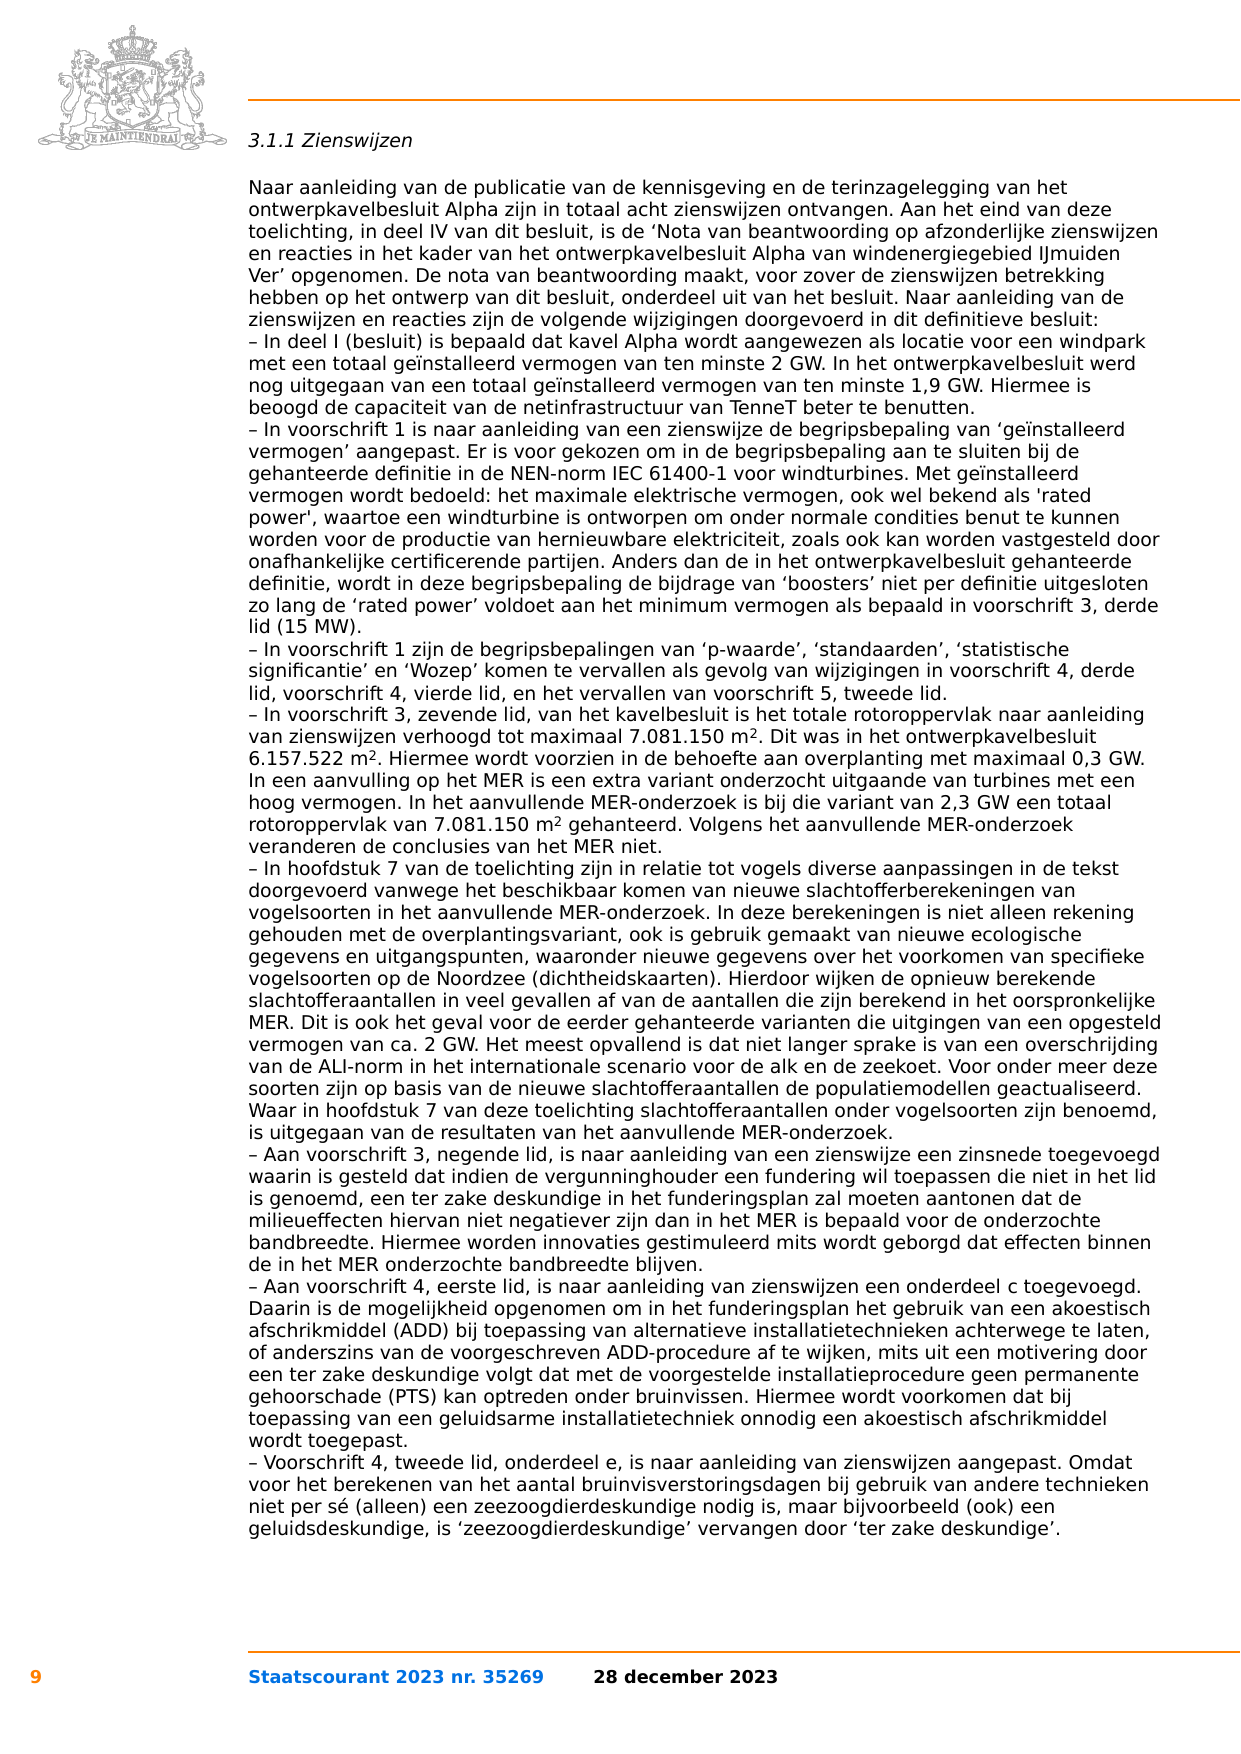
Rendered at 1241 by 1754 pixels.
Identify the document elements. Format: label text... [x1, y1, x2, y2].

picture [38, 25, 227, 150]
text – Aan voorschrift 3, negende lid, is naar aanleiding van een zienswijze een zinsnede toegevoegd waarin is gesteld dat indien de vergunninghouder een fundering wil toepassen die niet in het lid is genoemd, een ter zake deskundige in het funderingsplan zal moeten aantonen dat de milieueffecten hiervan niet negatiever zijn dan in het MER is bepaald voor de onderzochte bandbreedte. Hiermee worden innovaties gestimuleerd mits wordt geborgd dat effecten binnen de in het MER onderzochte bandbreedte blijven. [248, 1144, 1163, 1276]
text – In hoofdstuk 7 van de toelichting zijn in relatie tot vogels diverse aanpassingen in de tekst doorgevoerd vanwege het beschikbaar komen van nieuwe slachtofferberekeningen van vogelsoorten in het aanvullende MER-onderzoek. In deze berekeningen is niet alleen rekening gehouden met de overplantingsvariant, ook is gebruik gemaakt van nieuwe ecologische gegevens en uitgangspunten, waaronder nieuwe gegevens over het voorkomen van specifieke vogelsoorten op de Noordzee (dichtheidskaarten). Hierdoor wijken de opnieuw berekende slachtofferaantallen in veel gevallen af van de aantallen die zijn berekend in het oorspronkelijke MER. Dit is ook het geval voor de eerder gehanteerde varianten die uitgingen van een opgesteld vermogen van ca. 2 GW. Het meest opvallend is dat niet langer sprake is van een overschrijding van de ALI-norm in het internationale scenario voor de alk en de zeekoet. Voor onder meer deze soorten zijn op basis van de nieuwe slachtofferaantallen de populatiemodellen geactualiseerd. Waar in hoofdstuk 7 van deze toelichting slachtofferaantallen onder vogelsoorten zijn benoemd, is uitgegaan van de resultaten van het aanvullende MER-onderzoek. [248, 858, 1163, 1144]
text – In voorschrift 1 zijn de begripsbepalingen van ‘p-waarde’, ‘standaarden’, ‘statistische significantie’ en ‘Wozep’ komen te vervallen als gevolg van wijzigingen in voorschrift 4, derde lid, voorschrift 4, vierde lid, en het vervallen van voorschrift 5, tweede lid. [248, 638, 1163, 704]
text – In deel I (besluit) is bepaald dat kavel Alpha wordt aangewezen als locatie voor een windpark met een totaal geïnstalleerd vermogen van ten minste 2 GW. In het ontwerpkavelbesluit werd nog uitgegaan van een totaal geïnstalleerd vermogen van ten minste 1,9 GW. Hiermee is beoogd de capaciteit van de netinfrastructuur van TenneT beter te benutten. [248, 331, 1163, 419]
text – In voorschrift 1 is naar aanleiding van een zienswijze de begripsbepaling van ‘geïnstalleerd vermogen’ aangepast. Er is voor gekozen om in de begripsbepaling aan te sluiten bij de gehanteerde definitie in de NEN-norm IEC 61400-1 voor windturbines. Met geïnstalleerd vermogen wordt bedoeld: het maximale elektrische vermogen, ook wel bekend als 'rated power', waartoe een windturbine is ontworpen om onder normale condities benut te kunnen worden voor de productie van hernieuwbare elektriciteit, zoals ook kan worden vastgesteld door onafhankelijke certificerende partijen. Anders dan de in het ontwerpkavelbesluit gehanteerde definitie, wordt in deze begripsbepaling de bijdrage van ‘boosters’ niet per definitie uitgesloten zo lang de ‘rated power’ voldoet aan het minimum vermogen als bepaald in voorschrift 3, derde lid (15 MW). [248, 419, 1163, 638]
text – In voorschrift 3, zevende lid, van het kavelbesluit is het totale rotoroppervlak naar aanleiding van zienswijzen verhoogd tot maximaal 7.081.150 m2. Dit was in het ontwerpkavelbesluit 6.157.522 m2. Hiermee wordt voorzien in de behoefte aan overplanting met maximaal 0,3 GW. In een aanvulling op het MER is een extra variant onderzocht uitgaande van turbines met een hoog vermogen. In het aanvullende MER-onderzoek is bij die variant van 2,3 GW een totaal rotoroppervlak van 7.081.150 m2 gehanteerd. Volgens het aanvullende MER-onderzoek veranderen de conclusies van het MER niet. [248, 704, 1163, 858]
text – Aan voorschrift 4, eerste lid, is naar aanleiding van zienswijzen een onderdeel c toegevoegd. Daarin is de mogelijkheid opgenomen om in het funderingsplan het gebruik van een akoestisch afschrikmiddel (ADD) bij toepassing van alternatieve installatietechnieken achterwege te laten, of anderszins van de voorgeschreven ADD-procedure af te wijken, mits uit een motivering door een ter zake deskundige volgt dat met de voorgestelde installatieprocedure geen permanente gehoorschade (PTS) kan optreden onder bruinvissen. Hiermee wordt voorkomen dat bij toepassing van een geluidsarme installatietechniek onnodig een akoestisch afschrikmiddel wordt toegepast. [248, 1276, 1163, 1452]
subtitle 3.1.1 Zienswijzen [248, 130, 1163, 152]
text – Voorschrift 4, tweede lid, onderdeel e, is naar aanleiding van zienswijzen aangepast. Omdat voor het berekenen van het aantal bruinvisverstoringsdagen bij gebruik van andere technieken niet per sé (alleen) een zeezoogdierdeskundige nodig is, maar bijvoorbeeld (ook) een geluidsdeskundige, is ‘zeezoogdierdeskundige’ vervangen door ‘ter zake deskundige’. [248, 1452, 1163, 1539]
text Naar aanleiding van de publicatie van de kennisgeving en de terinzagelegging van het ontwerpkavelbesluit Alpha zijn in totaal acht zienswijzen ontvangen. Aan het eind van deze toelichting, in deel IV van dit besluit, is de ‘Nota van beantwoording op afzonderlijke zienswijzen en reacties in het kader van het ontwerpkavelbesluit Alpha van windenergiegebied IJmuiden Ver’ opgenomen. De nota van beantwoording maakt, voor zover de zienswijzen betrekking hebben op het ontwerp van dit besluit, onderdeel uit van het besluit. Naar aanleiding van de zienswijzen en reacties zijn de volgende wijzigingen doorgevoerd in dit definitieve besluit: [248, 177, 1163, 331]
